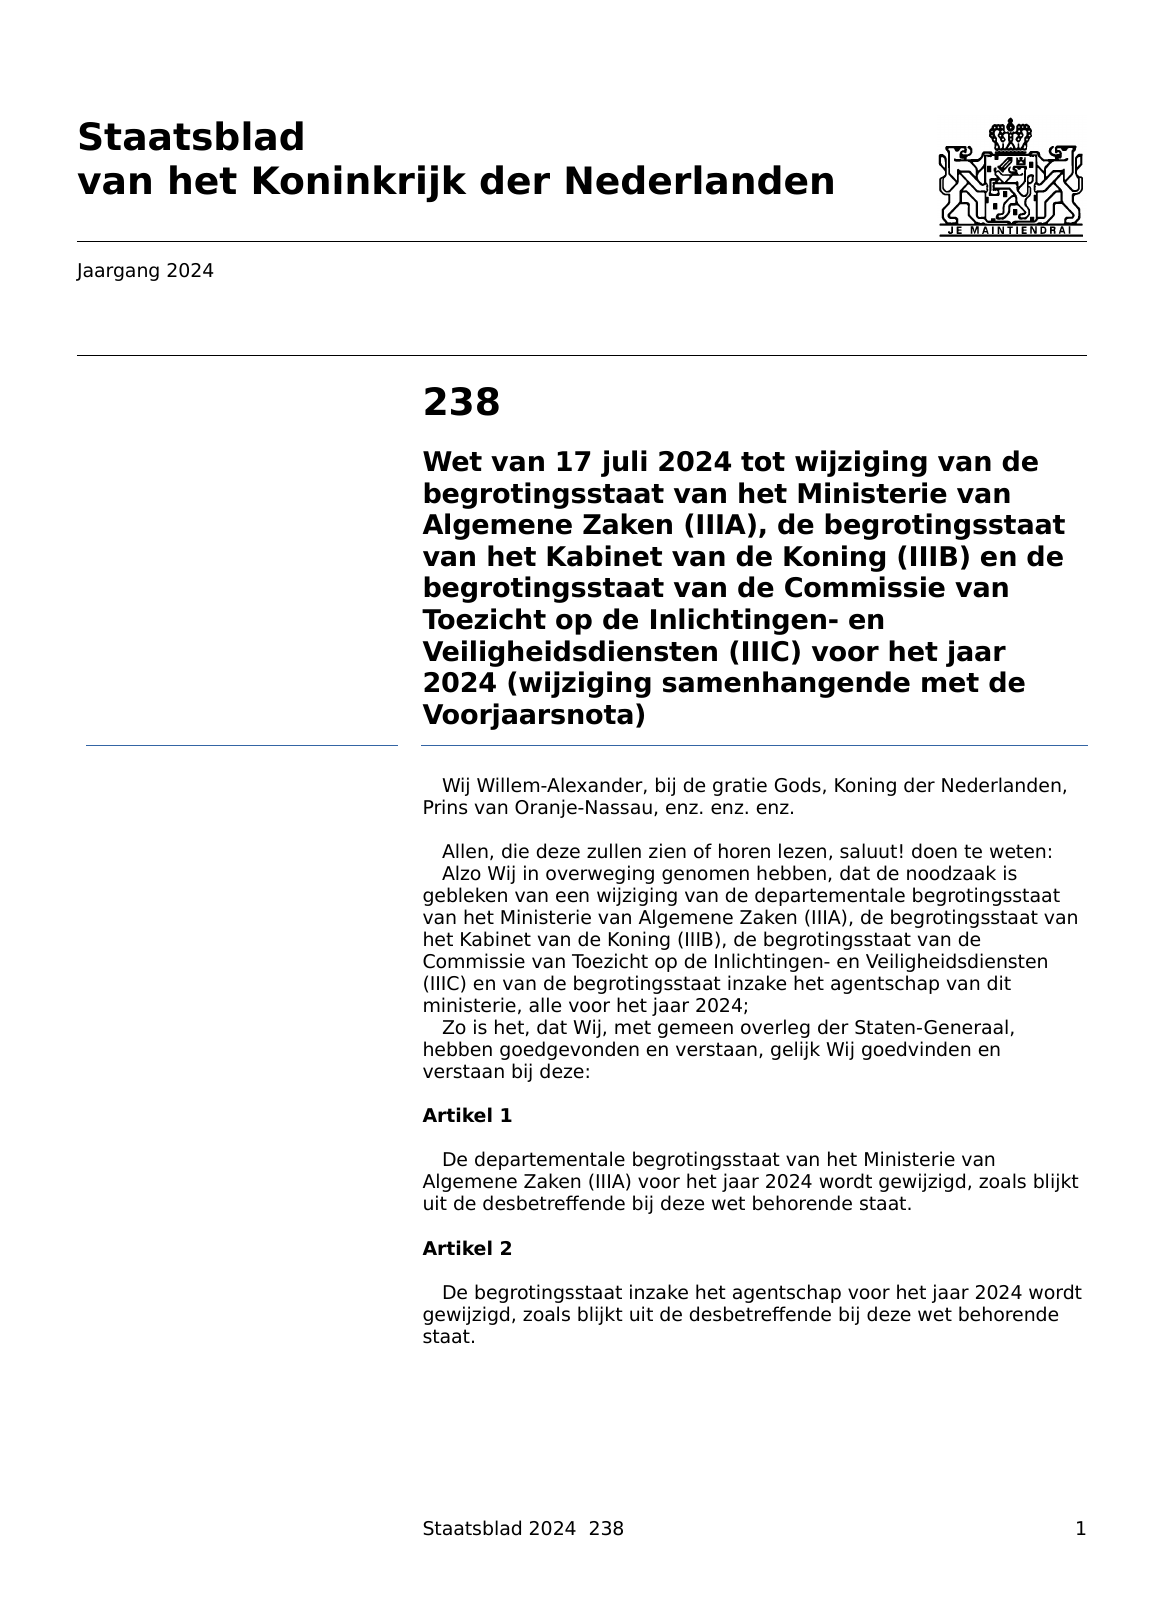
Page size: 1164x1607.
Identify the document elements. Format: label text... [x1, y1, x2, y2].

subtitle 238 [422, 381, 1087, 424]
table_header [886, 100, 1087, 241]
table_header Staatsblad van het Koninkrijk der Nederlanden [77, 100, 886, 241]
text Alzo Wij in overweging genomen hebben, dat de noodzaak is gebleken van een wijziging van de departementale begrotingsstaat van het Ministerie van Algemene Zaken (IIIA), de begrotingsstaat van het Kabinet van de Koning (IIIB), de begrotingsstaat van de Commissie van Toezicht op de Inlichtingen- en Veiligheidsdiensten (IIIC) en van de begrotingsstaat inzake het agentschap van dit ministerie, alle voor het jaar 2024; [422, 863, 1087, 1017]
subtitle Artikel 1 [422, 1105, 1087, 1127]
picture [936, 115, 1087, 240]
subtitle Artikel 2 [422, 1237, 1087, 1259]
text Allen, die deze zullen zien of horen lezen, saluut! doen te weten: [422, 841, 1087, 863]
text De begrotingsstaat inzake het agentschap voor het jaar 2024 wordt gewijzigd, zoals blijkt uit de desbetreffende bij deze wet behorende staat. [422, 1282, 1087, 1347]
text Wet van 17 juli 2024 tot wijziging van de begrotingsstaat van het Ministerie van Algemene Zaken (IIIA), de begrotingsstaat van het Kabinet van de Koning (IIIB) en de begrotingsstaat van de Commissie van Toezicht op de Inlichtingen- en Veiligheidsdiensten (IIIC) voor het jaar 2024 (wijziging samenhangende met de Voorjaarsnota) [422, 447, 1087, 731]
text Wij Willem-Alexander, bij de gratie Gods, Koning der Nederlanden, Prins van Oranje-Nassau, enz. enz. enz. [422, 775, 1087, 819]
table_cell Jaargang 2024 [77, 242, 1087, 355]
text De departementale begrotingsstaat van het Ministerie van Algemene Zaken (IIIA) voor het jaar 2024 wordt gewijzigd, zoals blijkt uit de desbetreffende bij deze wet behorende staat. [422, 1149, 1087, 1215]
text Zo is het, dat Wij, met gemeen overleg der Staten-Generaal, hebben goedgevonden en verstaan, gelijk Wij goedvinden en verstaan bij deze: [422, 1017, 1087, 1083]
